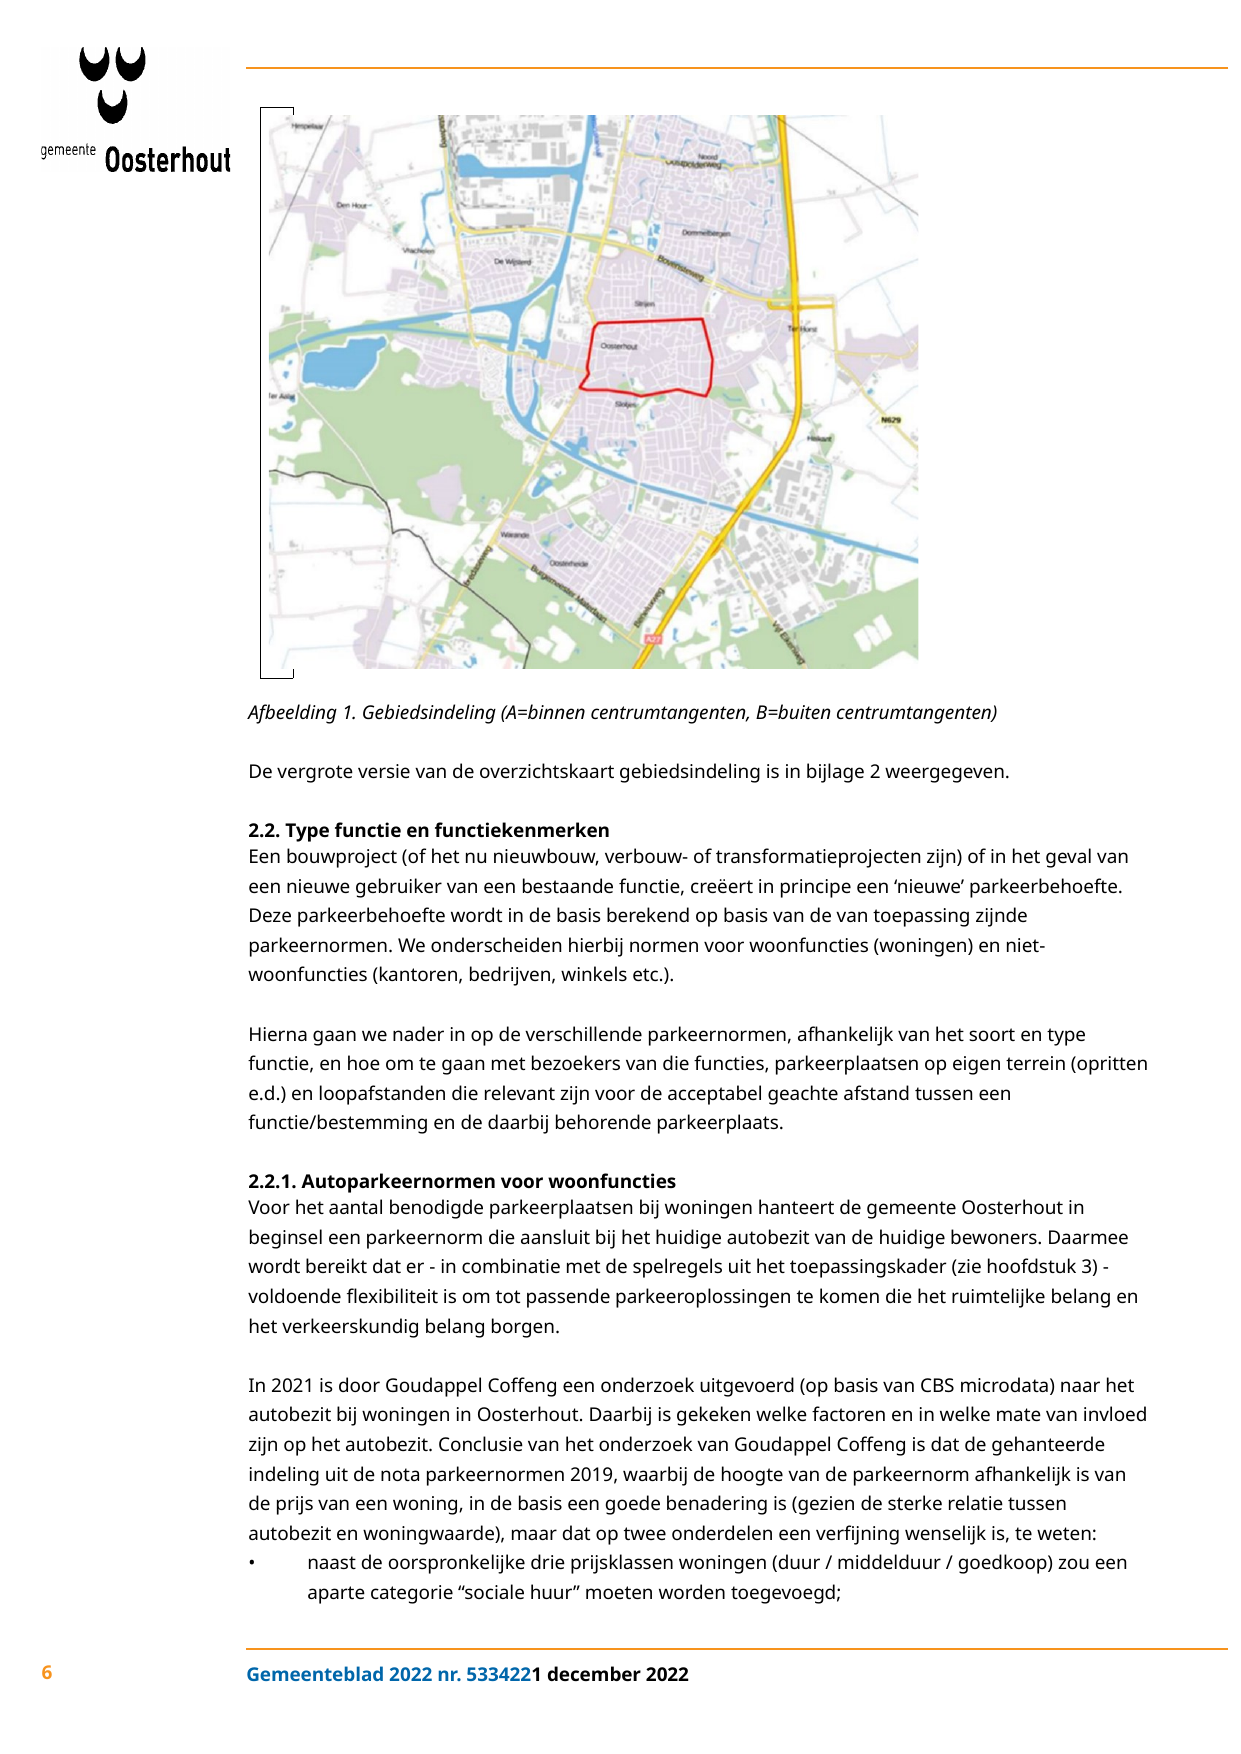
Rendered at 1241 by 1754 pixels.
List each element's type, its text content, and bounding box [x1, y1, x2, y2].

picture [268, 115, 919, 669]
text 2.2. Type functie en functiekenmerken [248, 818, 1152, 843]
text Een bouwproject (of het nu nieuwbouw, verbouw- of transformatieprojecten zijn) of in het geval van een nieuwe gebruiker van een bestaande functie, creëert in principe een ‘nieuwe’ parkeerbehoefte. Deze parkeerbehoefte wordt in de basis berekend op basis van de van toepassing zijnde parkeernormen. We onderscheiden hierbij normen voor woonfuncties (woningen) en niet-woonfuncties (kantoren, bedrijven, winkels etc.). [248, 843, 1152, 987]
text 2.2.1. Autoparkeernormen voor woonfuncties [248, 1169, 1152, 1194]
list naast de oorspronkelijke drie prijsklassen woningen (duur / middelduur / goedkoop) zou een aparte categorie “sociale huur” moeten worden toegevoegd; [248, 1549, 1152, 1605]
text Afbeelding 1. Gebiedsindeling (A=binnen centrumtangenten, B=buiten centrumtangenten) [248, 699, 1152, 725]
text In 2021 is door Goudappel Coffeng een onderzoek uitgevoerd (op basis van CBS microdata) naar het autobezit bij woningen in Oosterhout. Daarbij is gekeken welke factoren en in welke mate van invloed zijn op het autobezit. Conclusie van het onderzoek van Goudappel Coffeng is dat de gehanteerde indeling uit de nota parkeernormen 2019, waarbij de hoogte van de parkeernorm afhankelijk is van de prijs van een woning, in de basis een goede benadering is (gezien de sterke relatie tussen autobezit en woningwaarde), maar dat op twee onderdelen een verfijning wenselijk is, te weten: [248, 1372, 1152, 1546]
text Voor het aantal benodigde parkeerplaatsen bij woningen hanteert de gemeente Oosterhout in beginsel een parkeernorm die aansluit bij het huidige autobezit van de huidige bewoners. Daarmee wordt bereikt dat er - in combinatie met de spelregels uit het toepassingskader (zie hoofdstuk 3) - voldoende flexibiliteit is om tot passende parkeeroplossingen te komen die het ruimtelijke belang en het verkeerskundig belang borgen. [248, 1194, 1152, 1338]
text De vergrote versie van de overzichtskaart gebiedsindeling is in bijlage 2 weergegeven. [248, 758, 1152, 784]
text Hierna gaan we nader in op de verschillende parkeernormen, afhankelijk van het soort en type functie, en hoe om te gaan met bezoekers van die functies, parkeerplaatsen op eigen terrein (opritten e.d.) en loopafstanden die relevant zijn voor de acceptabel geachte afstand tussen een functie/bestemming en de daarbij behorende parkeerplaats. [248, 1021, 1152, 1135]
picture [41, 47, 231, 172]
